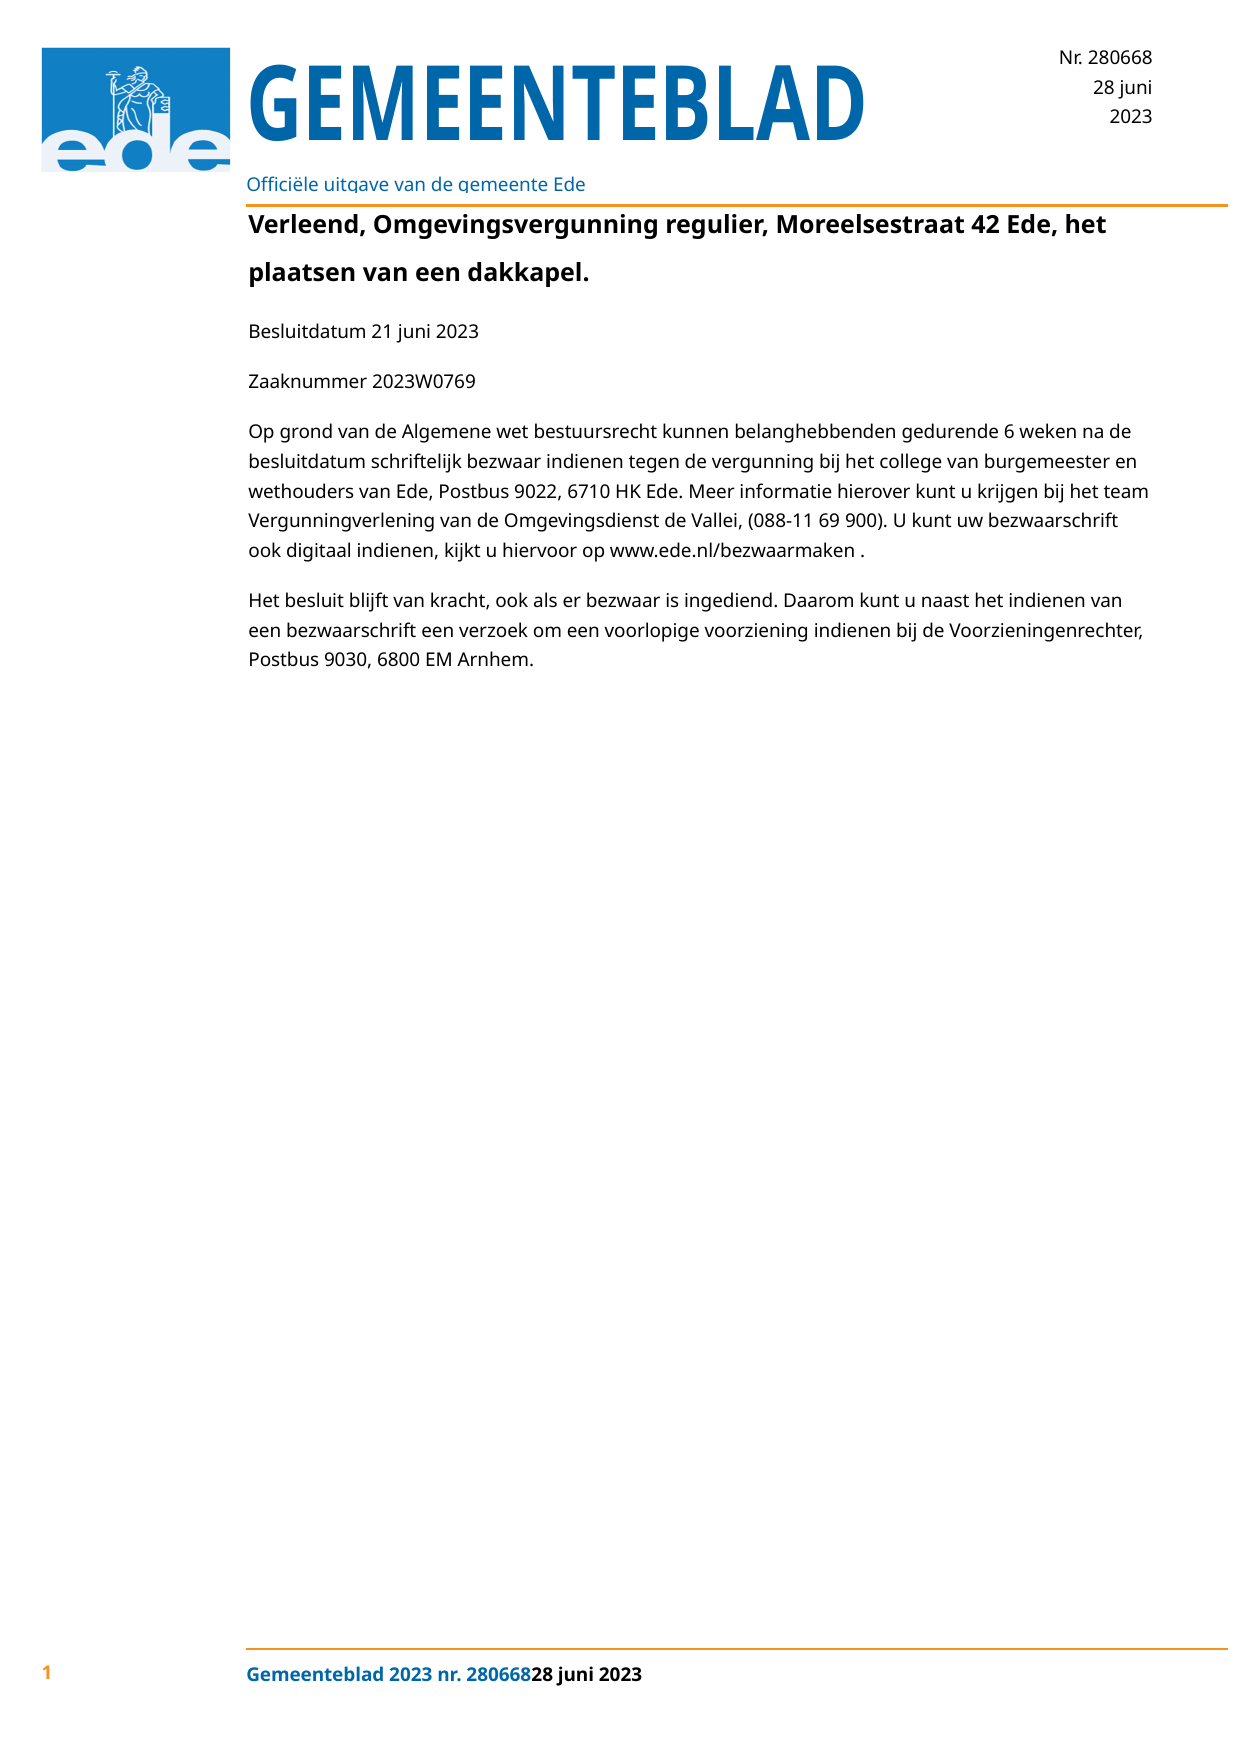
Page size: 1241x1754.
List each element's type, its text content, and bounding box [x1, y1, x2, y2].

text Verleend, Omgevingsvergunning regulier, Moreelsestraat 42 Ede, het plaatsen van een dakkapel. [248, 207, 1152, 288]
text Zaaknummer 2023W0769 [248, 368, 1152, 394]
picture [41, 47, 231, 172]
text Op grond van de Algemene wet bestuursrecht kunnen belanghebbenden gedurende 6 weken na de besluitdatum schriftelijk bezwaar indienen tegen de vergunning bij het college van burgemeester en wethouders van Ede, Postbus 9022, 6710 HK Ede. Meer informatie hierover kunt u krijgen bij het team Vergunningverlening van de Omgevingsdienst de Vallei, (088-11 69 900). U kunt uw bezwaarschrift ook digitaal indienen, kijkt u hiervoor op www.ede.nl/bezwaarmaken . [248, 419, 1152, 563]
text Het besluit blijft van kracht, ook als er bezwaar is ingediend. Daarom kunt u naast het indienen van een bezwaarschrift een verzoek om een voorlopige voorziening indienen bij de Voorzieningenrechter, Postbus 9030, 6800 EM Arnhem. [248, 587, 1152, 672]
text Besluitdatum 21 juni 2023 [248, 318, 1152, 344]
